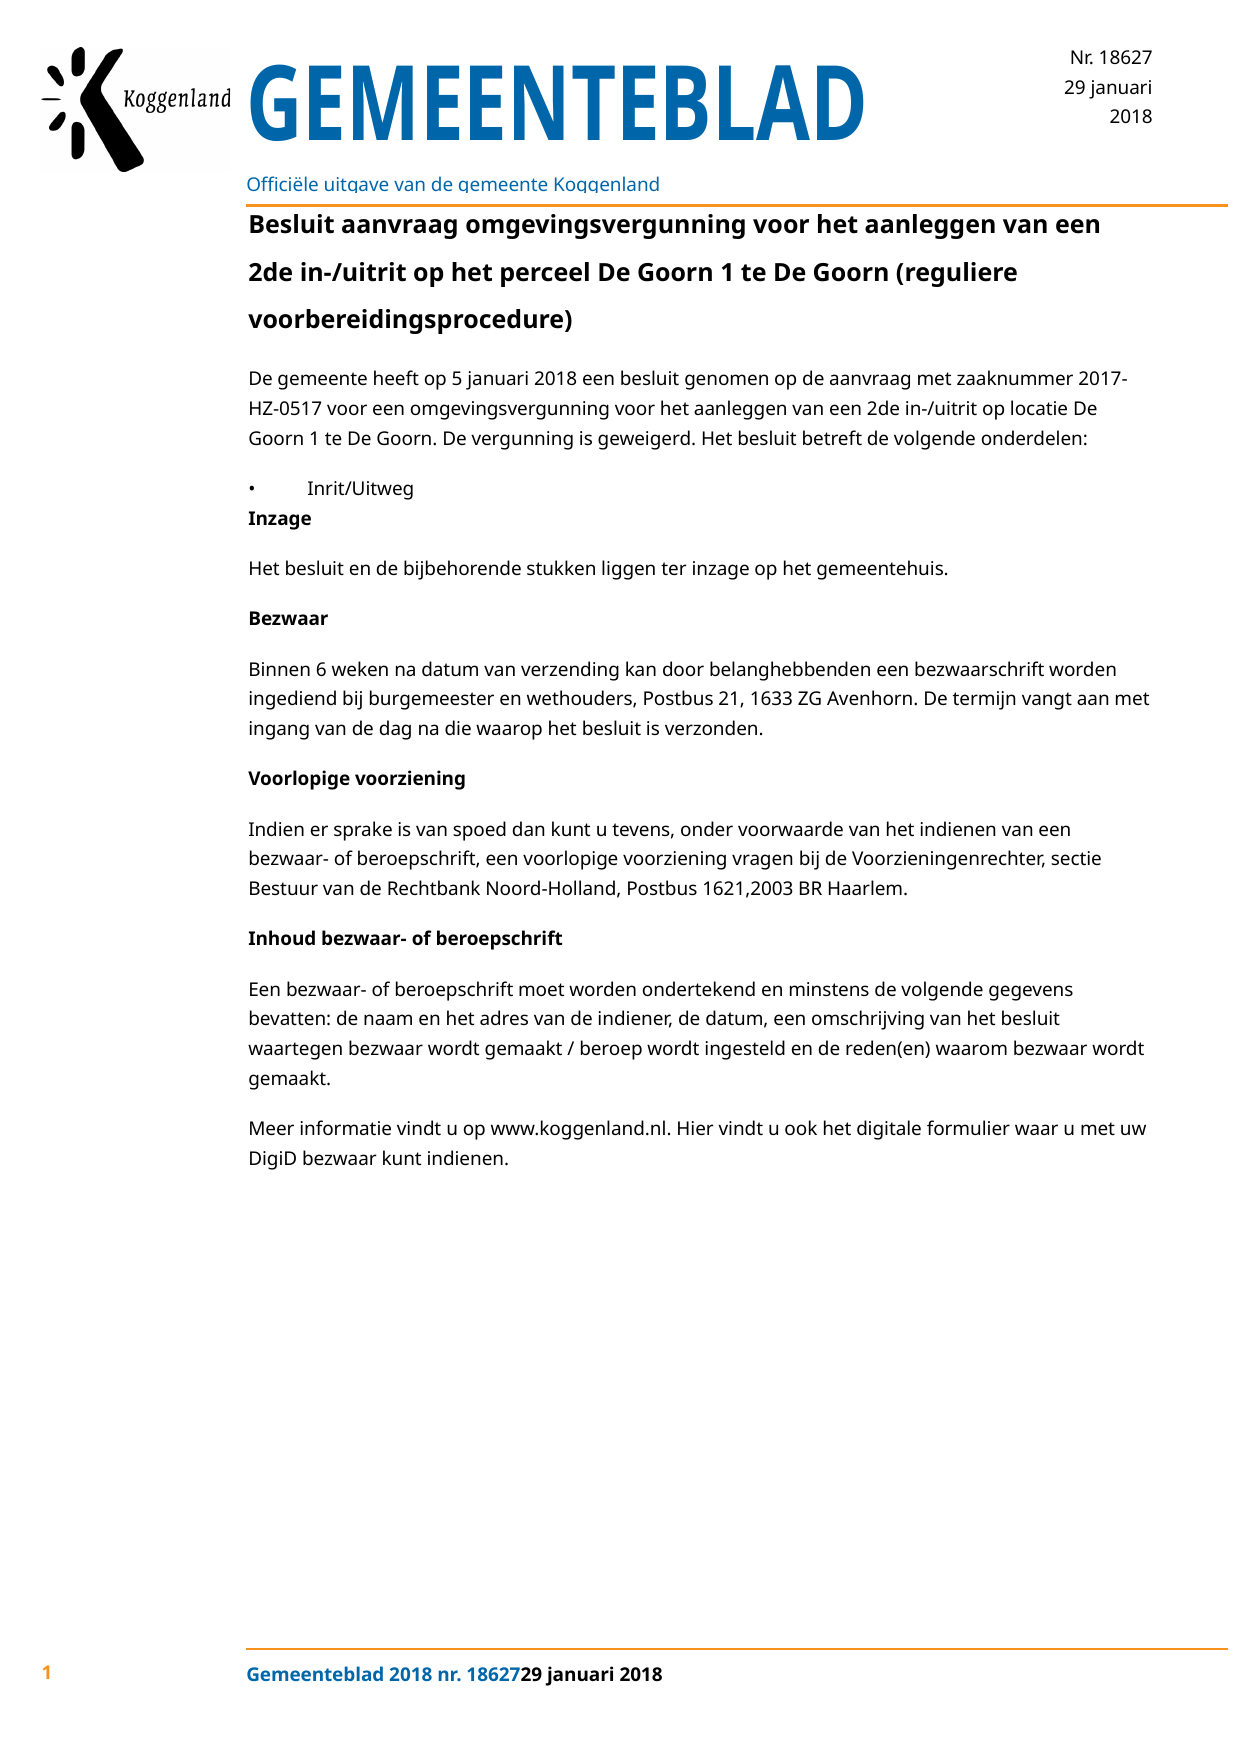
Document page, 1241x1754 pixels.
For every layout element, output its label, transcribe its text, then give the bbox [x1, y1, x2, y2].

list Inrit/Uitweg [248, 475, 1152, 501]
text Meer informatie vindt u op www.koggenland.nl. Hier vindt u ook het digitale formulier waar u met uw DigiD bezwaar kunt indienen. [248, 1115, 1152, 1170]
text Voorlopige voorziening [248, 766, 1152, 791]
text Binnen 6 weken na datum van verzending kan door belanghebbenden een bezwaarschrift worden ingediend bij burgemeester en wethouders, Postbus 21, 1633 ZG Avenhorn. De termijn vangt aan met ingang van de dag na die waarop het besluit is verzonden. [248, 656, 1152, 741]
picture [41, 47, 231, 172]
text Besluit aanvraag omgevingsvergunning voor het aanleggen van een 2de in-/uitrit op het perceel De Goorn 1 te De Goorn (reguliere voorbereidingsprocedure) [248, 207, 1152, 336]
text Indien er sprake is van spoed dan kunt u tevens, onder voorwaarde van het indienen van een bezwaar- of beroepschrift, een voorlopige voorziening vragen bij de Voorzieningenrechter, sectie Bestuur van de Rechtbank Noord-Holland, Postbus 1621,2003 BR Haarlem. [248, 816, 1152, 901]
text Inzage [248, 505, 1152, 530]
text De gemeente heeft op 5 januari 2018 een besluit genomen op de aanvraag met zaaknummer 2017-HZ-0517 voor een omgevingsvergunning voor het aanleggen van een 2de in-/uitrit op locatie De Goorn 1 te De Goorn. De vergunning is geweigerd. Het besluit betreft de volgende onderdelen: [248, 366, 1152, 450]
text Bezwaar [248, 606, 1152, 631]
text Een bezwaar- of beroepschrift moet worden ondertekend en minstens de volgende gegevens bevatten: de naam en het adres van de indiener, de datum, een omschrijving van het besluit waartegen bezwaar wordt gemaakt / beroep wordt ingesteld en de reden(en) waarom bezwaar wordt gemaakt. [248, 976, 1152, 1090]
text Het besluit en de bijbehorende stukken liggen ter inzage op het gemeentehuis. [248, 555, 1152, 581]
text Inhoud bezwaar- of beroepschrift [248, 926, 1152, 951]
